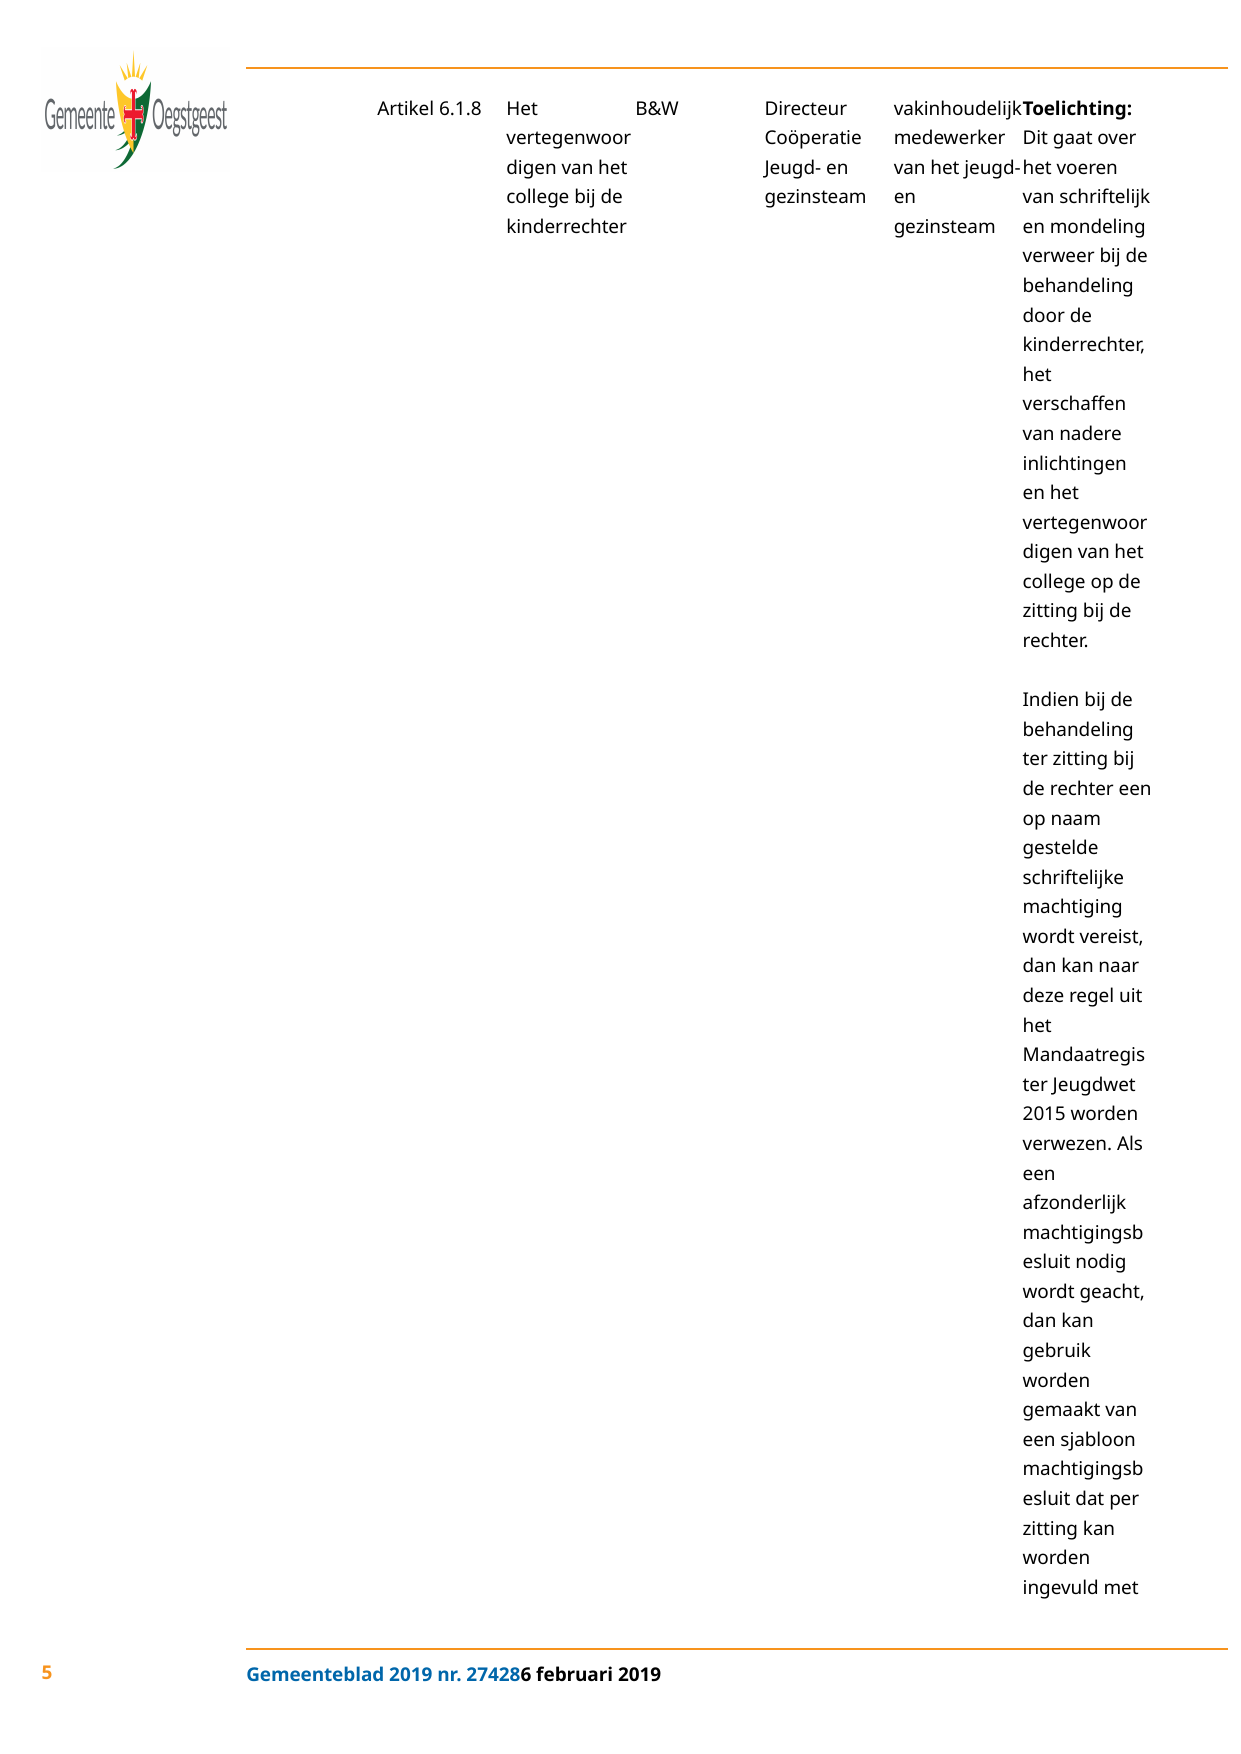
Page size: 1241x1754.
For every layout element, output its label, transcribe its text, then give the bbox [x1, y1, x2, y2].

table_cell Toelichting: Dit gaat over het voeren van schriftelijk en mondeling verweer bij de behandeling door de kinderrechter, het verschaffen van nadere inlichtingen en het vertegenwoordigen van het college op de zitting bij de rechter. Indien bij de behandeling ter zitting bij de rechter een op naam gestelde schriftelijke machtiging wordt vereist, dan kan naar deze regel uit het Mandaatregister Jeugdwet 2015 worden verwezen. Als een afzonderlijk machtigingsbesluit nodig wordt geacht, dan kan gebruik worden gemaakt van een sjabloon machtigingsbesluit dat per zitting kan worden ingevuld met [1023, 95, 1152, 1600]
table_cell Directeur Coöperatie Jeugd- en gezinsteam [764, 95, 893, 1600]
table_cell Het vertegenwoordigen van het college bij de kinderrechter [506, 95, 635, 1600]
table_cell [248, 95, 377, 1600]
table_cell Artikel 6.1.8 [377, 95, 506, 1600]
picture [41, 47, 231, 172]
table_cell vakinhoudelijk medewerker van het jeugd- en gezinsteam [894, 95, 1022, 1600]
table_cell B&W [635, 95, 764, 1600]
